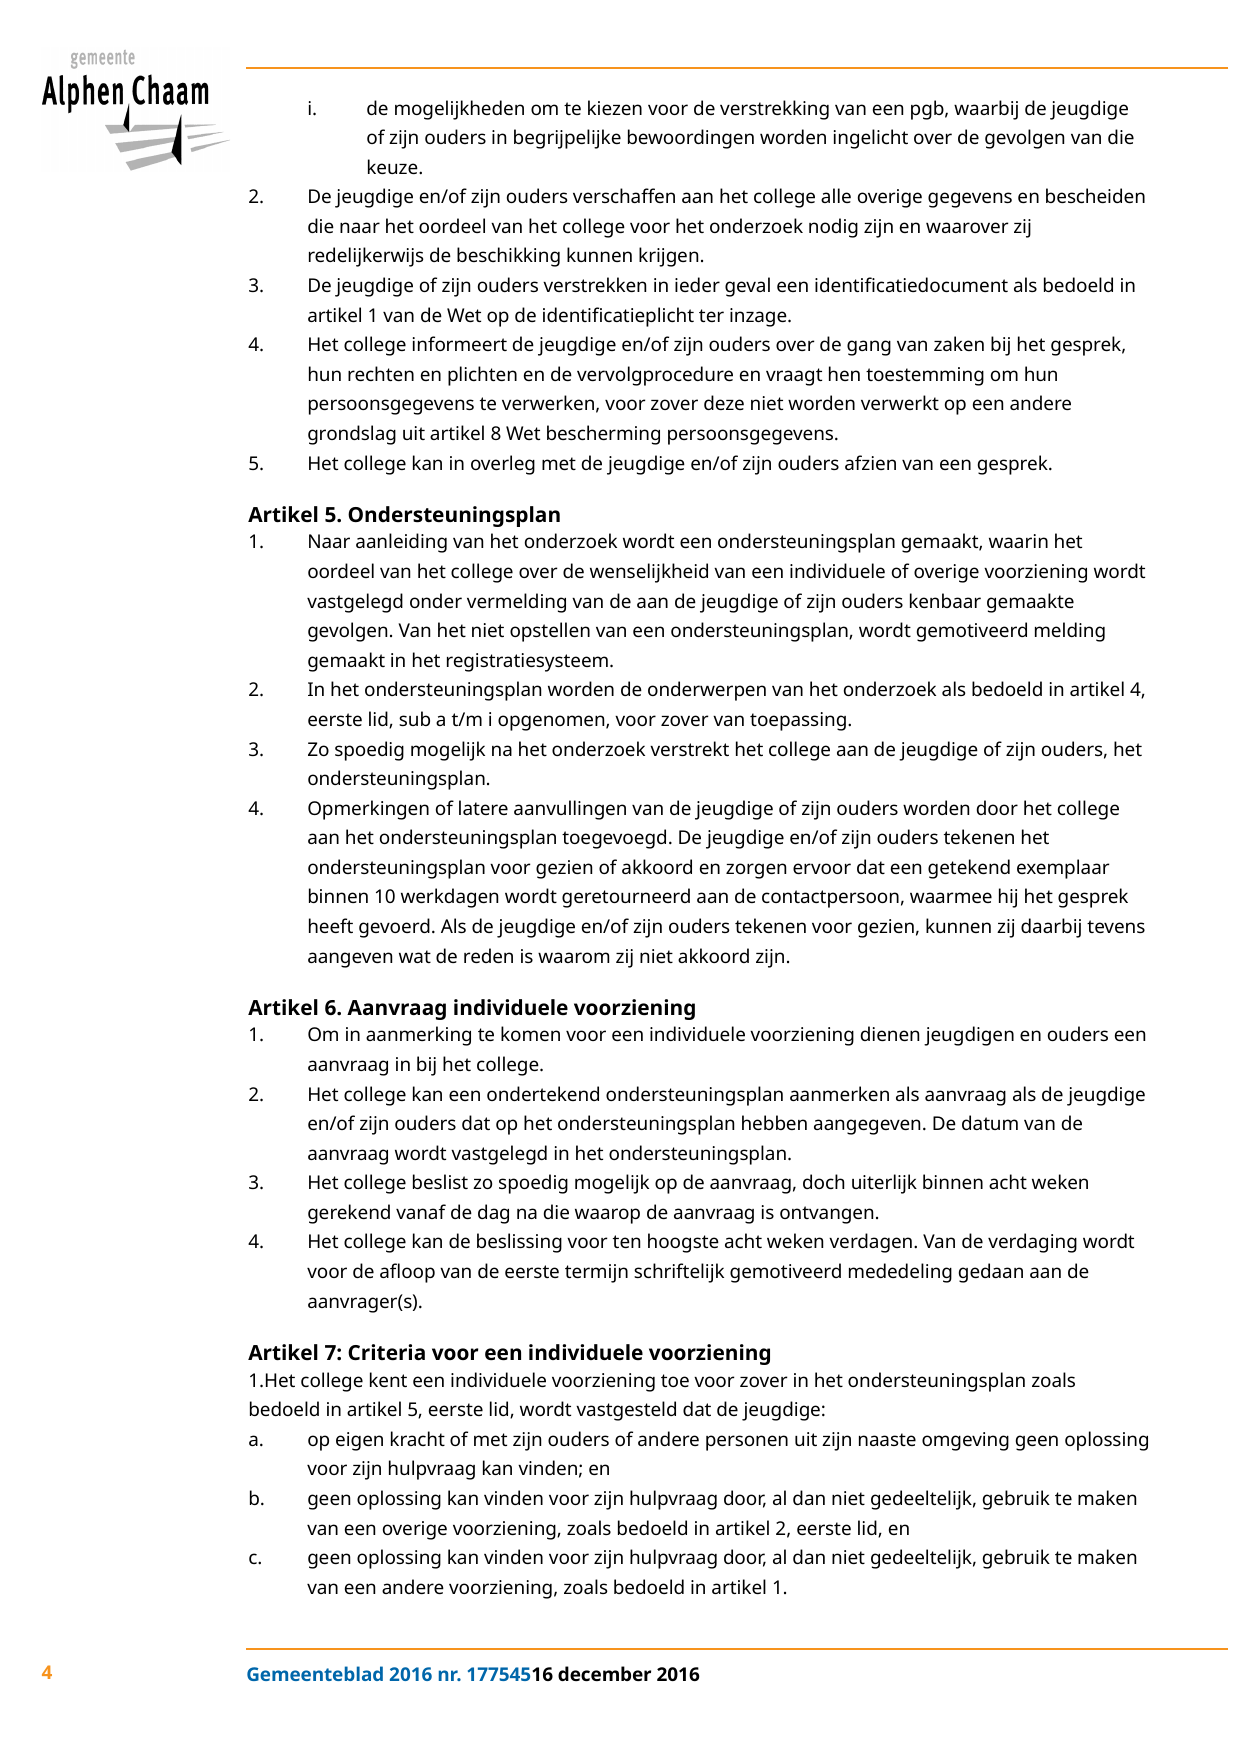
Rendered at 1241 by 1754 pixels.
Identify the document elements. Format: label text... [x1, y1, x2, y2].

list Opmerkingen of latere aanvullingen van de jeugdige of zijn ouders worden door het college aan het ondersteuningsplan toegevoegd. De jeugdige en/of zijn ouders tekenen het ondersteuningsplan voor gezien of akkoord en zorgen ervoor dat een getekend exemplaar binnen 10 werkdagen wordt geretourneerd aan de contactpersoon, waarmee hij het gesprek heeft gevoerd. Als de jeugdige en/of zijn ouders tekenen voor gezien, kunnen zij daarbij tevens aangeven wat de reden is waarom zij niet akkoord zijn. [248, 795, 1152, 968]
list de mogelijkheden om te kiezen voor de verstrekking van een pgb, waarbij de jeugdige of zijn ouders in begrijpelijke bewoordingen worden ingelicht over de gevolgen van die keuze. [307, 95, 1152, 180]
list Het college beslist zo spoedig mogelijk op de aanvraag, doch uiterlijk binnen acht weken gerekend vanaf de dag na die waarop de aanvraag is ontvangen. [248, 1169, 1152, 1225]
text Artikel 6. Aanvraag individuele voorziening [248, 993, 1152, 1022]
list In het ondersteuningsplan worden de onderwerpen van het onderzoek als bedoeld in artikel 4, eerste lid, sub a t/m i opgenomen, voor zover van toepassing. [248, 677, 1152, 732]
picture [41, 47, 231, 172]
list Om in aanmerking te komen voor een individuele voorziening dienen jeugdigen en ouders een aanvraag in bij het college. [248, 1022, 1152, 1077]
list Het college kan een ondertekend ondersteuningsplan aanmerken als aanvraag als de jeugdige en/of zijn ouders dat op het ondersteuningsplan hebben aangegeven. De datum van de aanvraag wordt vastgelegd in het ondersteuningsplan. [248, 1081, 1152, 1166]
list op eigen kracht of met zijn ouders of andere personen uit zijn naaste omgeving geen oplossing voor zijn hulpvraag kan vinden; en [248, 1426, 1152, 1481]
list Zo spoedig mogelijk na het onderzoek verstrekt het college aan de jeugdige of zijn ouders, het ondersteuningsplan. [248, 736, 1152, 791]
list Het college kan de beslissing voor ten hoogste acht weken verdagen. Van de verdaging wordt voor de afloop van de eerste termijn schriftelijk gemotiveerd mededeling gedaan aan de aanvrager(s). [248, 1229, 1152, 1314]
list Naar aanleiding van het onderzoek wordt een ondersteuningsplan gemaakt, waarin het oordeel van het college over de wenselijkheid van een individuele of overige voorziening wordt vastgelegd onder vermelding van de aan de jeugdige of zijn ouders kenbaar gemaakte gevolgen. Van het niet opstellen van een ondersteuningsplan, wordt gemotiveerd melding gemaakt in het registratiesysteem. [248, 529, 1152, 673]
list Het college kan in overleg met de jeugdige en/of zijn ouders afzien van een gesprek. [248, 450, 1152, 476]
list geen oplossing kan vinden voor zijn hulpvraag door, al dan niet gedeeltelijk, gebruik te maken van een overige voorziening, zoals bedoeld in artikel 2, eerste lid, en [248, 1485, 1152, 1540]
text Artikel 7: Criteria voor een individuele voorziening [248, 1338, 1152, 1367]
text 1.Het college kent een individuele voorziening toe voor zover in het ondersteuningsplan zoals bedoeld in artikel 5, eerste lid, wordt vastgesteld dat de jeugdige: [248, 1367, 1152, 1422]
list geen oplossing kan vinden voor zijn hulpvraag door, al dan niet gedeeltelijk, gebruik te maken van een andere voorziening, zoals bedoeld in artikel 1. [248, 1544, 1152, 1599]
list De jeugdige en/of zijn ouders verschaffen aan het college alle overige gegevens en bescheiden die naar het oordeel van het college voor het onderzoek nodig zijn en waarover zij redelijkerwijs de beschikking kunnen krijgen. [248, 183, 1152, 268]
list Het college informeert de jeugdige en/of zijn ouders over de gang van zaken bij het gesprek, hun rechten en plichten en de vervolgprocedure en vraagt hen toestemming om hun persoonsgegevens te verwerken, voor zover deze niet worden verwerkt op een andere grondslag uit artikel 8 Wet bescherming persoonsgegevens. [248, 331, 1152, 446]
text Artikel 5. Ondersteuningsplan [248, 500, 1152, 529]
list De jeugdige of zijn ouders verstrekken in ieder geval een identificatiedocument als bedoeld in artikel 1 van de Wet op de identificatieplicht ter inzage. [248, 272, 1152, 328]
